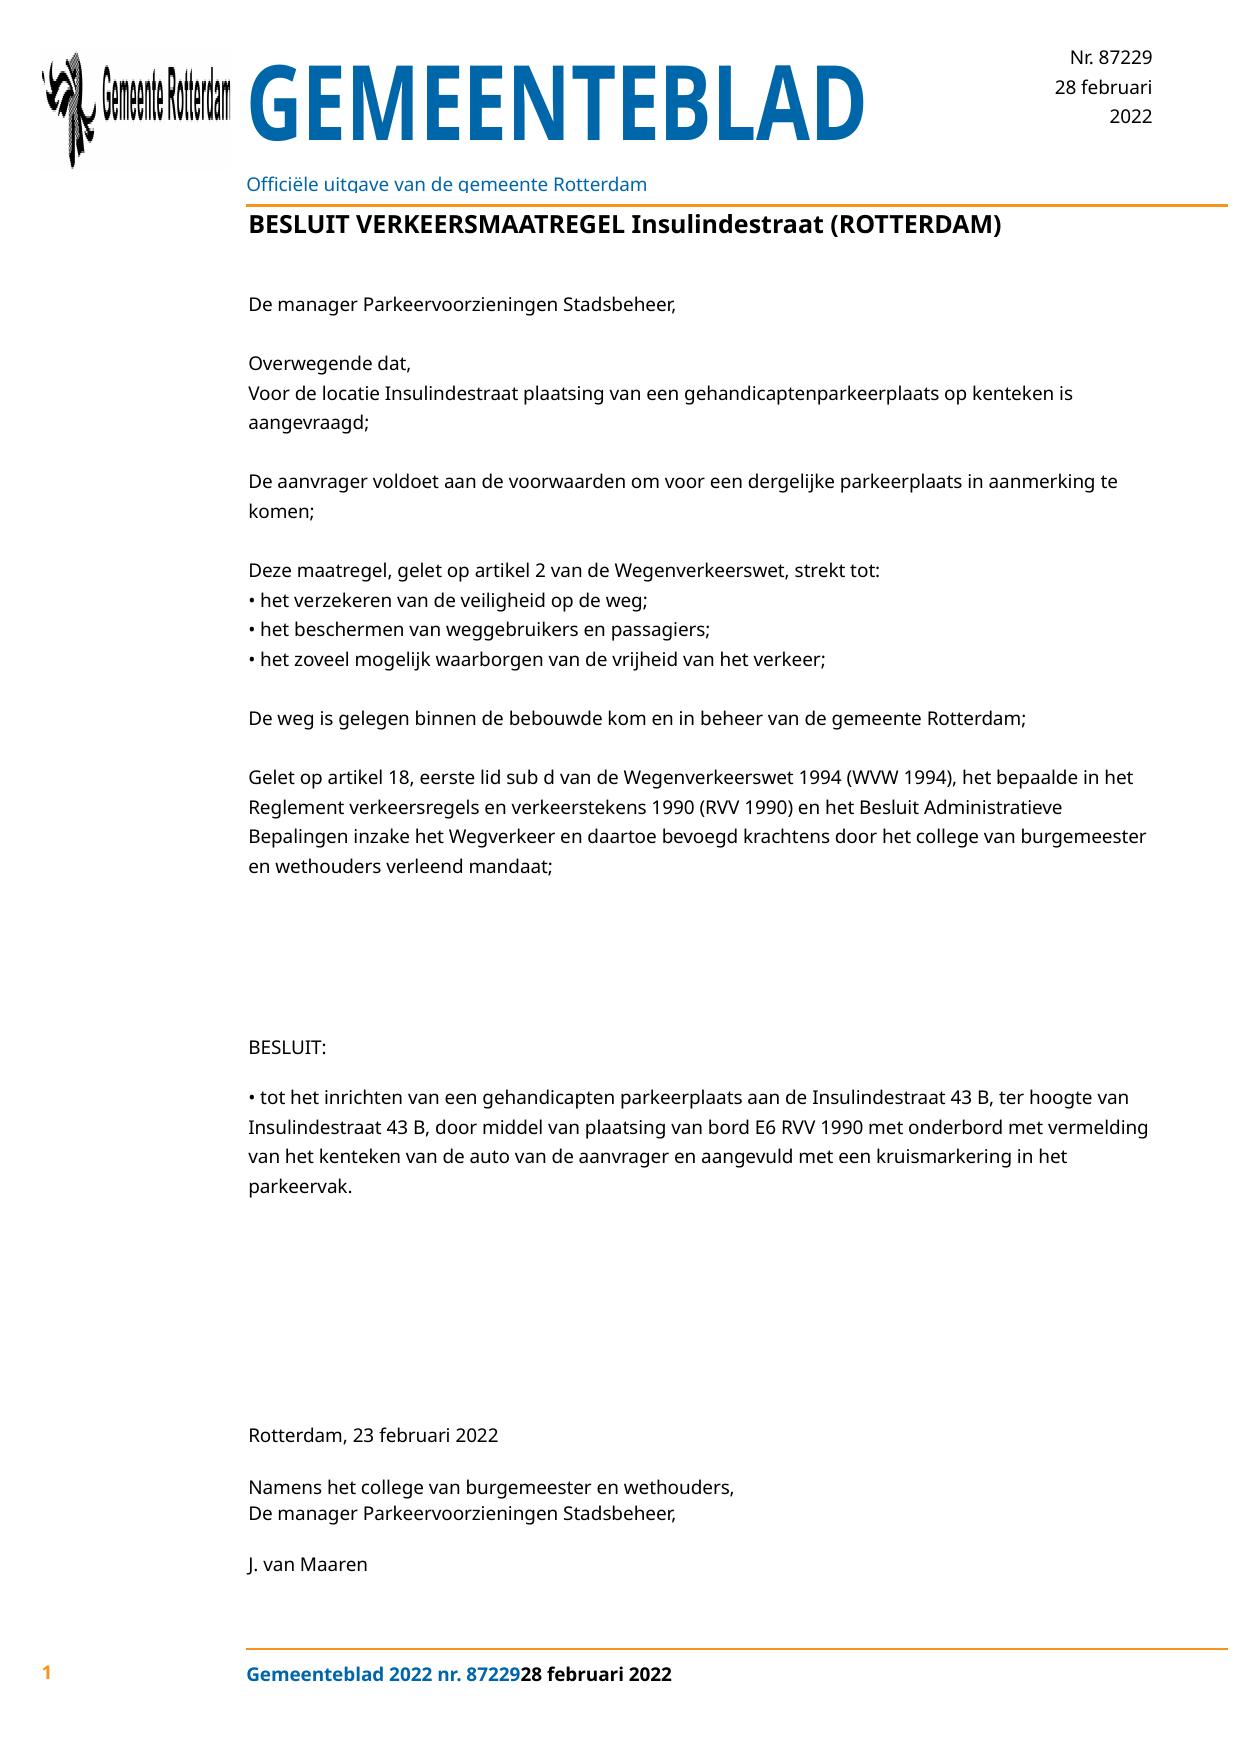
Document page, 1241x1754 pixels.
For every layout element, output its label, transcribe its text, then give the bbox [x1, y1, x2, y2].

text De manager Parkeervoorzieningen Stadsbeheer, [248, 291, 1152, 317]
text Namens het college van burgemeester en wethouders, [248, 1474, 1152, 1500]
text De weg is gelegen binnen de bebouwde kom en in beheer van de gemeente Rotterdam; [248, 705, 1152, 731]
text Overwegende dat, [248, 350, 1152, 376]
text BESLUIT VERKEERSMAATREGEL Insulindestraat (ROTTERDAM) [248, 207, 1152, 241]
text • het beschermen van weggebruikers en passagiers; [248, 616, 1152, 642]
text • tot het inrichten van een gehandicapten parkeerplaats aan de Insulindestraat 43 B, ter hoogte van Insulindestraat 43 B, door middel van plaatsing van bord E6 RVV 1990 met onderbord met vermelding van het kenteken van de auto van de aanvrager en aangevuld met een kruismarkering in het parkeervak. [248, 1084, 1152, 1199]
text Gelet op artikel 18, eerste lid sub d van de Wegenverkeerswet 1994 (WVW 1994), het bepaalde in het Reglement verkeersregels en verkeerstekens 1990 (RVV 1990) en het Besluit Administratieve Bepalingen inzake het Wegverkeer en daartoe bevoegd krachtens door het college van burgemeester en wethouders verleend mandaat; [248, 764, 1152, 879]
text De aanvrager voldoet aan de voorwaarden om voor een dergelijke parkeerplaats in aanmerking te komen; [248, 468, 1152, 524]
text De manager Parkeervoorzieningen Stadsbeheer, [248, 1500, 1152, 1526]
text • het zoveel mogelijk waarborgen van de vrijheid van het verkeer; [248, 646, 1152, 672]
text Deze maatregel, gelet op artikel 2 van de Wegenverkeerswet, strekt tot: [248, 557, 1152, 583]
text J. van Maaren [248, 1551, 1152, 1577]
picture [41, 47, 231, 172]
text Voor de locatie Insulindestraat plaatsing van een gehandicaptenparkeerplaats op kenteken is aangevraagd; [248, 380, 1152, 435]
text Rotterdam, 23 februari 2022 [248, 1423, 1152, 1448]
text • het verzekeren van de veiligheid op de weg; [248, 587, 1152, 613]
text BESLUIT: [248, 1034, 1152, 1060]
